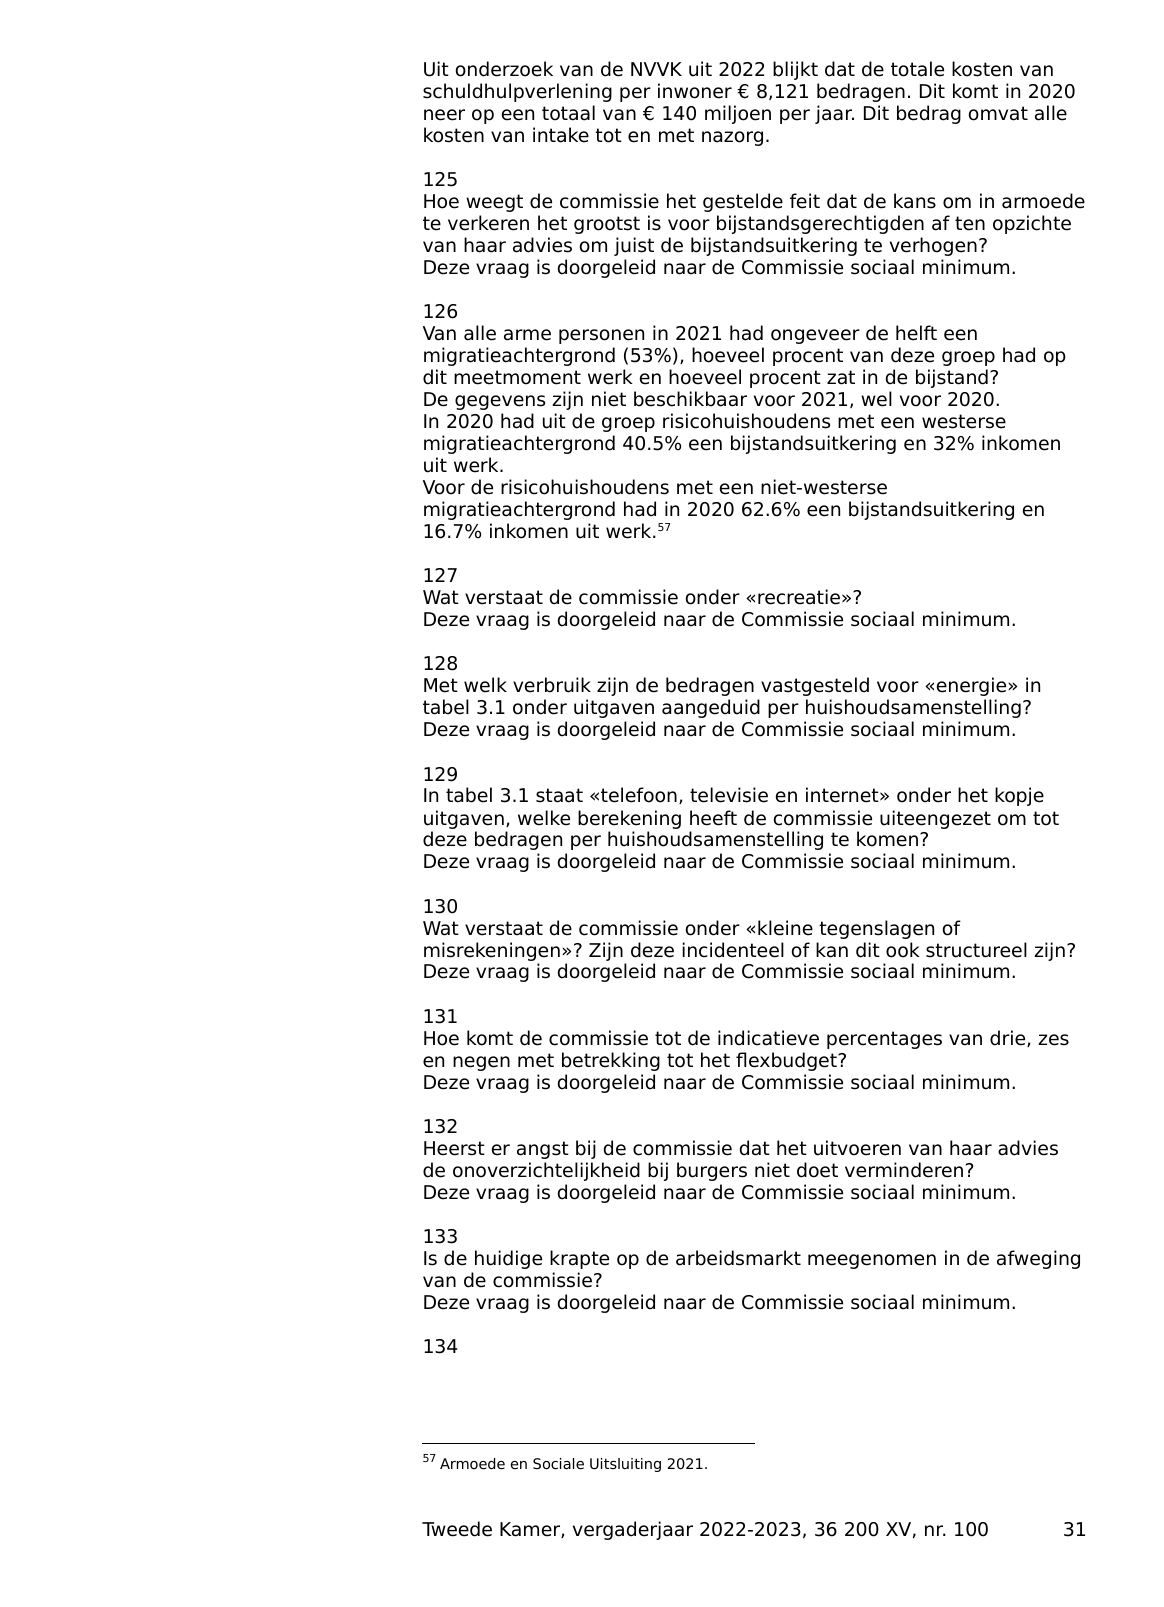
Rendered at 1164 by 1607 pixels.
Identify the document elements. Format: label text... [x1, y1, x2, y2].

text Deze vraag is doorgeleid naar de Commissie sociaal minimum. [422, 719, 1087, 741]
text Voor de risicohuishoudens met een niet-westerse migratieachtergrond had in 2020 62.6% een bijstandsuitkering en 16.7% inkomen uit werk. [422, 477, 1087, 543]
text Deze vraag is doorgeleid naar de Commissie sociaal minimum. [422, 1292, 1087, 1314]
text 131 [422, 1006, 1087, 1028]
text Deze vraag is doorgeleid naar de Commissie sociaal minimum. [422, 609, 1087, 631]
text 126 [422, 301, 1087, 323]
text 128 [422, 653, 1087, 675]
text Deze vraag is doorgeleid naar de Commissie sociaal minimum. [422, 1072, 1087, 1093]
text Met welk verbruik zijn de bedragen vastgesteld voor «energie» in tabel 3.1 onder uitgaven aangeduid per huishoudsamenstelling? [422, 675, 1087, 719]
text 125 [422, 169, 1087, 191]
text Uit onderzoek van de NVVK uit 2022 blijkt dat de totale kosten van schuldhulpverlening per inwoner € 8,121 bedragen. Dit komt in 2020 neer op een totaal van € 140 miljoen per jaar. Dit bedrag omvat alle kosten van intake tot en met nazorg. [422, 59, 1087, 147]
text Is de huidige krapte op de arbeidsmarkt meegenomen in de afweging van de commissie? [422, 1248, 1087, 1292]
text 132 [422, 1116, 1087, 1138]
text Wat verstaat de commissie onder «kleine tegenslagen of misrekeningen»? Zijn deze incidenteel of kan dit ook structureel zijn? [422, 917, 1087, 961]
text 134 [422, 1336, 1087, 1358]
text Deze vraag is doorgeleid naar de Commissie sociaal minimum. [422, 1182, 1087, 1204]
text Hoe komt de commissie tot de indicatieve percentages van drie, zes en negen met betrekking tot het flexbudget? [422, 1028, 1087, 1072]
text Armoede en Sociale Uitsluiting 2021. [422, 1452, 1087, 1474]
text 127 [422, 565, 1087, 587]
text 129 [422, 763, 1087, 785]
text Wat verstaat de commissie onder «recreatie»? [422, 587, 1087, 609]
text In 2020 had uit de groep risicohuishoudens met een westerse migratieachtergrond 40.5% een bijstandsuitkering en 32% inkomen uit werk. [422, 411, 1087, 477]
text Heerst er angst bij de commissie dat het uitvoeren van haar advies de onoverzichtelijkheid bij burgers niet doet verminderen? [422, 1138, 1087, 1182]
text Deze vraag is doorgeleid naar de Commissie sociaal minimum. [422, 851, 1087, 873]
text Hoe weegt de commissie het gestelde feit dat de kans om in armoede te verkeren het grootst is voor bijstandsgerechtigden af ten opzichte van haar advies om juist de bijstandsuitkering te verhogen? [422, 191, 1087, 257]
text Deze vraag is doorgeleid naar de Commissie sociaal minimum. [422, 961, 1087, 983]
text Deze vraag is doorgeleid naar de Commissie sociaal minimum. [422, 257, 1087, 279]
text In tabel 3.1 staat «telefoon, televisie en internet» onder het kopje uitgaven, welke berekening heeft de commissie uiteengezet om tot deze bedragen per huishoudsamenstelling te komen? [422, 785, 1087, 851]
text 133 [422, 1226, 1087, 1248]
text Van alle arme personen in 2021 had ongeveer de helft een migratieachtergrond (53%), hoeveel procent van deze groep had op dit meetmoment werk en hoeveel procent zat in de bijstand? [422, 323, 1087, 389]
text 130 [422, 896, 1087, 917]
text De gegevens zijn niet beschikbaar voor 2021, wel voor 2020. [422, 389, 1087, 411]
